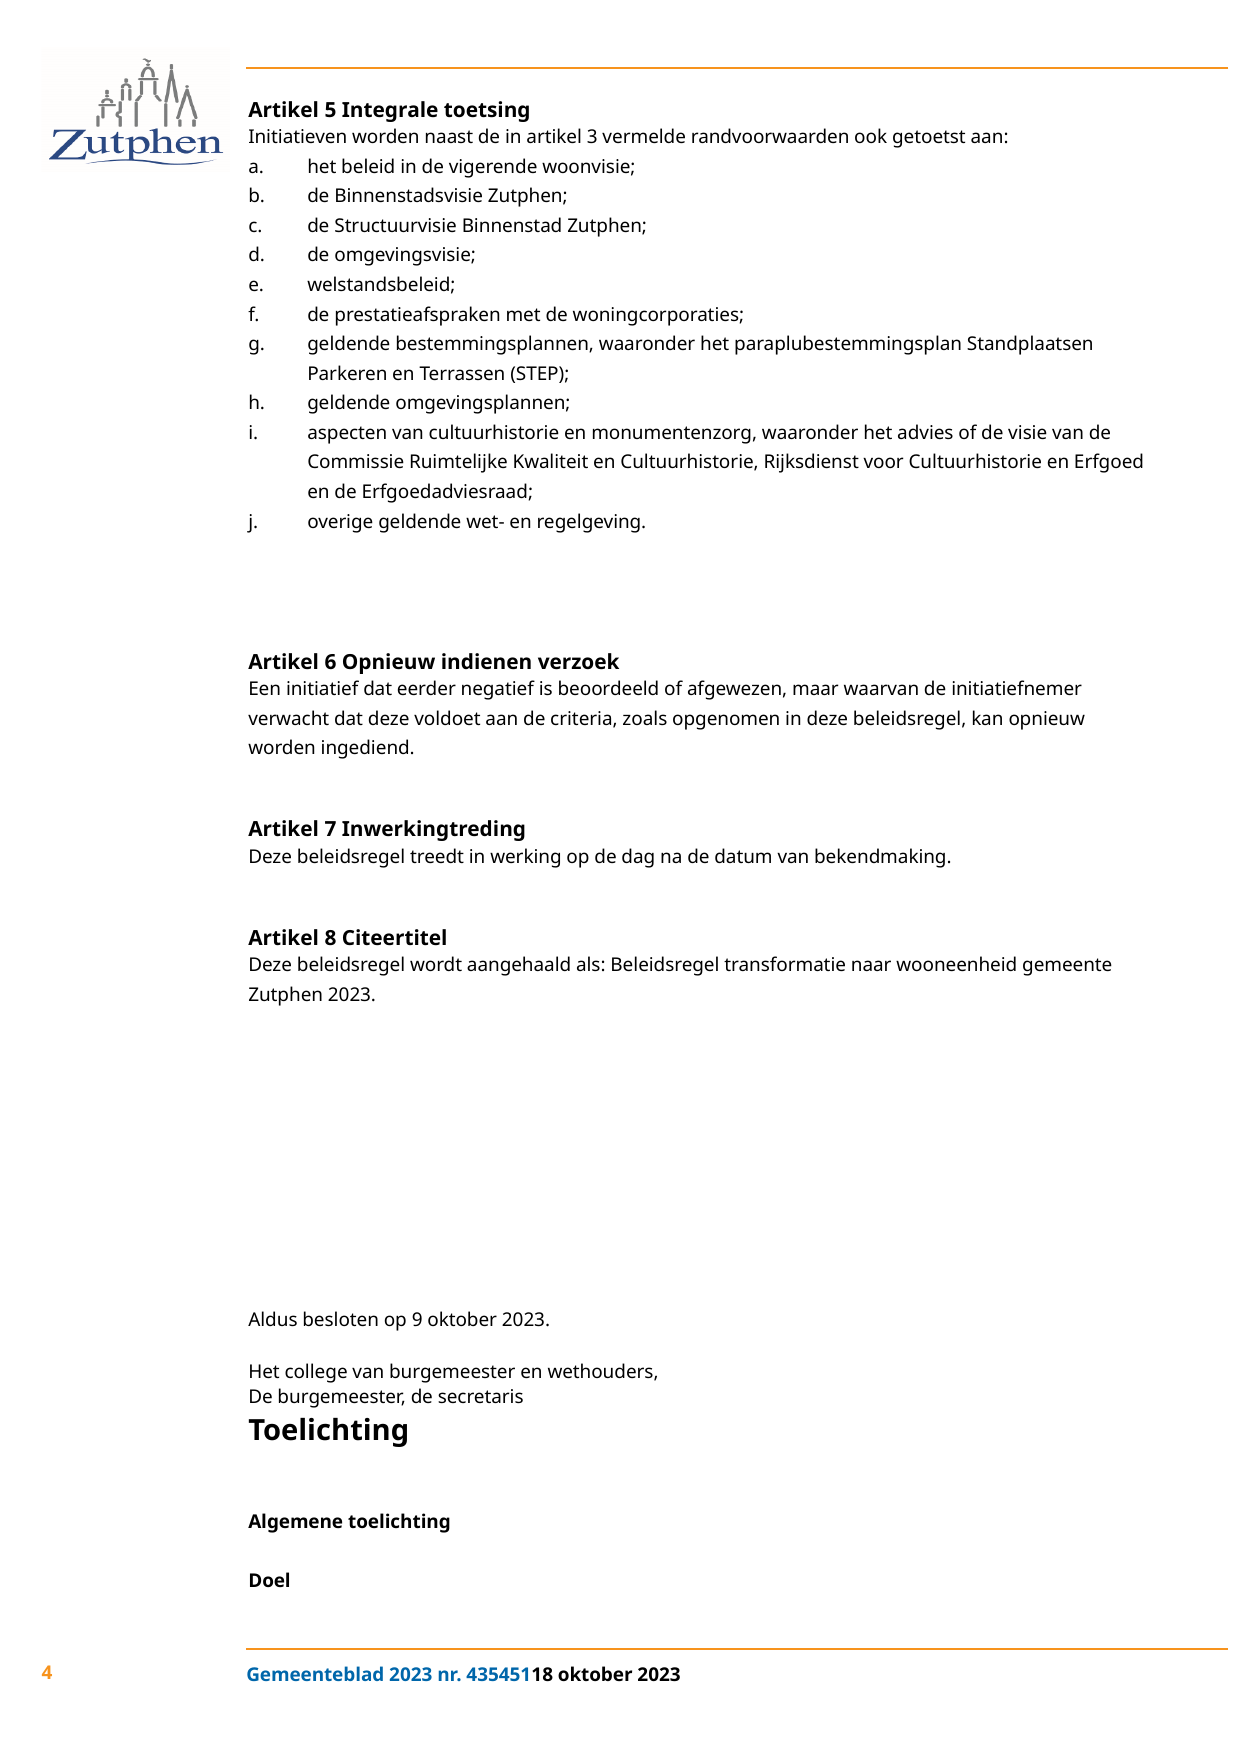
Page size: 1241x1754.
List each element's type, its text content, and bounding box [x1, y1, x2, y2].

list de prestatieafspraken met de woningcorporaties; [248, 301, 1152, 326]
list de Binnenstadsvisie Zutphen; [248, 182, 1152, 208]
list overige geldende wet- en regelgeving. [248, 508, 1152, 533]
text Toelichting [248, 1409, 1152, 1449]
text Deze beleidsregel treedt in werking op de dag na de datum van bekendmaking. [248, 843, 1152, 869]
list geldende bestemmingsplannen, waaronder het paraplubestemmingsplan Standplaatsen Parkeren en Terrassen (STEP); [248, 330, 1152, 386]
text Een initiatief dat eerder negatief is beoordeeld of afgewezen, maar waarvan de initiatiefnemer verwacht dat deze voldoet aan de criteria, zoals opgenomen in deze beleidsregel, kan opnieuw worden ingediend. [248, 675, 1152, 760]
list aspecten van cultuurhistorie en monumentenzorg, waaronder het advies of de visie van de Commissie Ruimtelijke Kwaliteit en Cultuurhistorie, Rijksdienst voor Cultuurhistorie en Erfgoed en de Erfgoedadviesraad; [248, 419, 1152, 504]
list de Structuurvisie Binnenstad Zutphen; [248, 212, 1152, 238]
text Artikel 6 Opnieuw indienen verzoek [248, 647, 1152, 675]
list welstandsbeleid; [248, 271, 1152, 297]
picture [41, 47, 231, 172]
text Het college van burgemeester en wethouders, [248, 1358, 1152, 1384]
text Artikel 7 Inwerkingtreding [248, 814, 1152, 843]
text Aldus besloten op 9 oktober 2023. [248, 1306, 1152, 1332]
text Initiatieven worden naast de in artikel 3 vermelde randvoorwaarden ook getoetst aan: [248, 123, 1152, 149]
list geldende omgevingsplannen; [248, 389, 1152, 415]
text Artikel 8 Citeertitel [248, 923, 1152, 951]
list de omgevingsvisie; [248, 242, 1152, 267]
text Algemene toelichting [248, 1508, 1152, 1533]
list het beleid in de vigerende woonvisie; [248, 153, 1152, 178]
text Doel [248, 1567, 1152, 1593]
text Artikel 5 Integrale toetsing [248, 95, 1152, 123]
text De burgemeester, de secretaris [248, 1384, 1152, 1409]
text Deze beleidsregel wordt aangehaald als: Beleidsregel transformatie naar wooneenheid gemeente Zutphen 2023. [248, 951, 1152, 1007]
